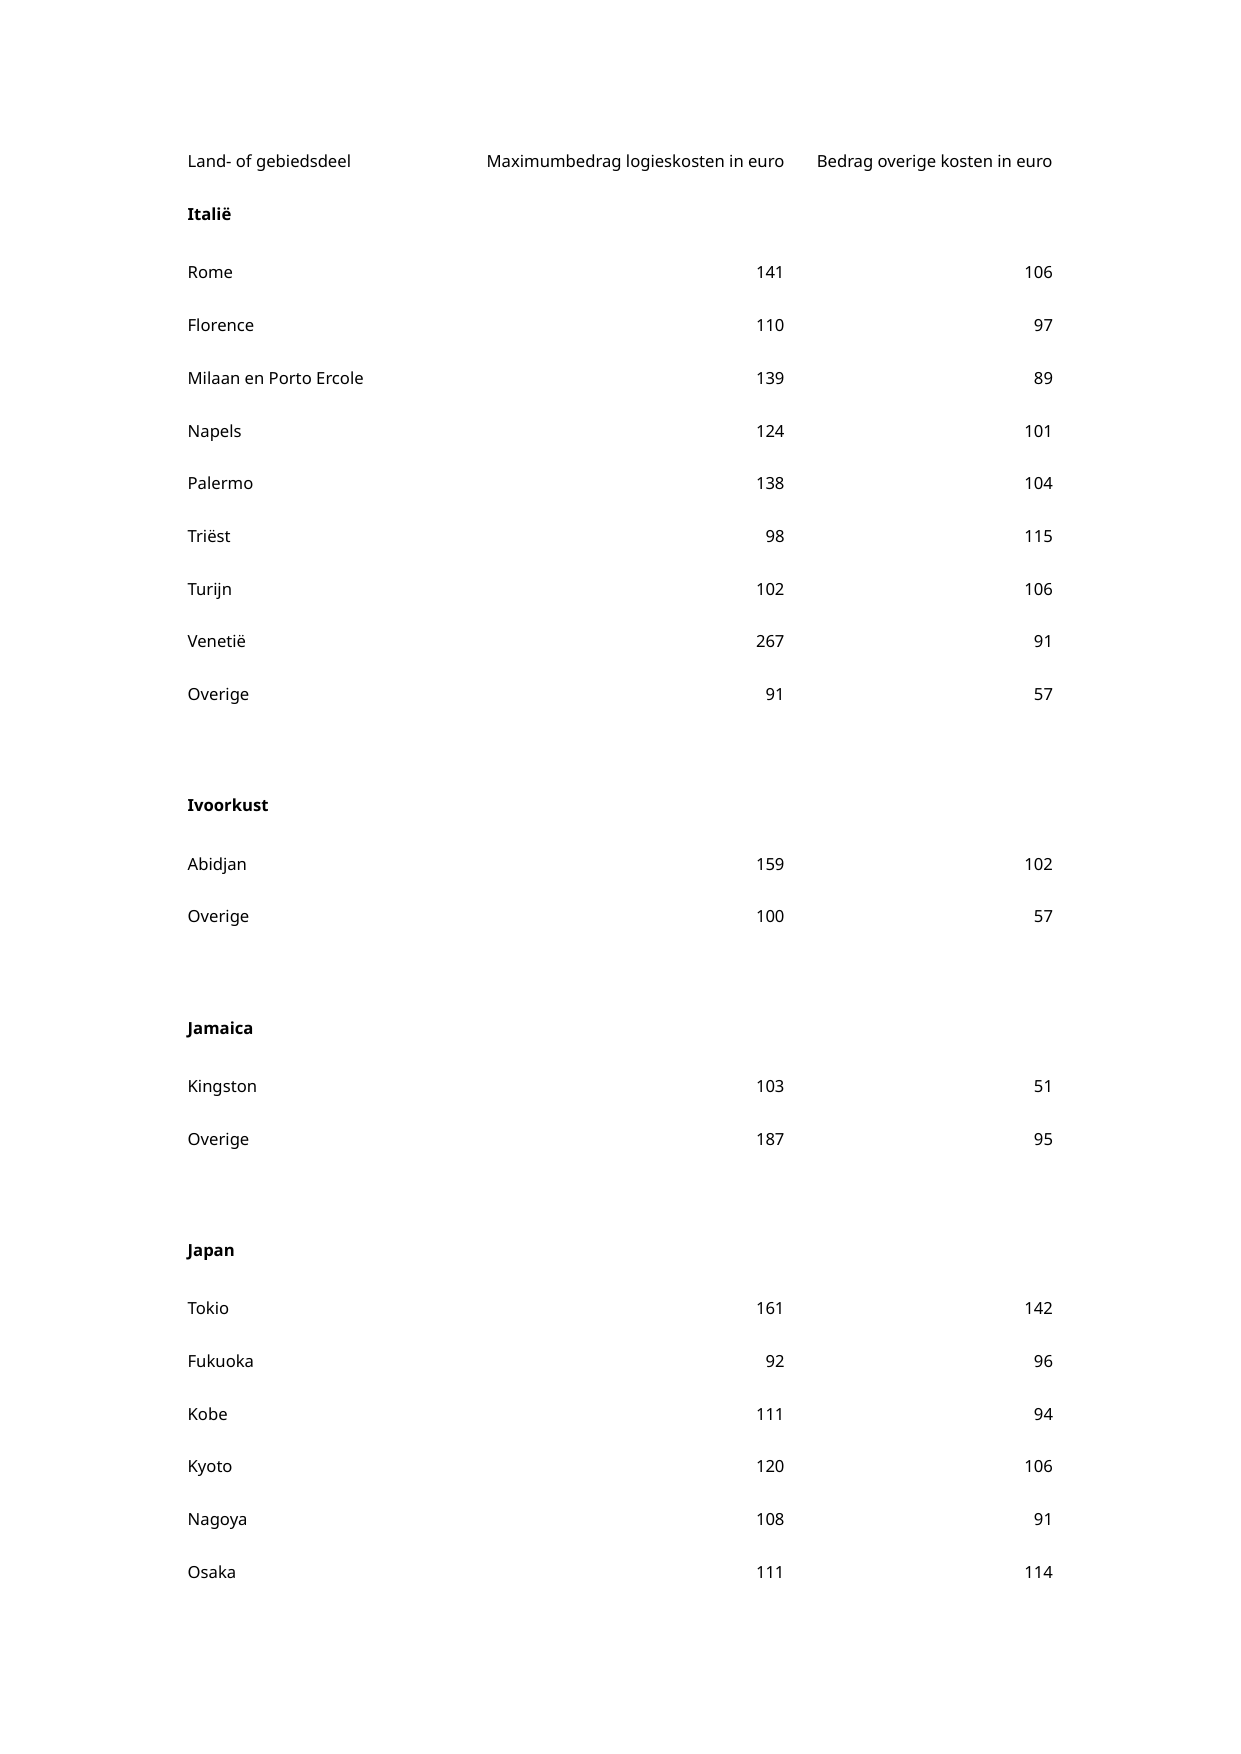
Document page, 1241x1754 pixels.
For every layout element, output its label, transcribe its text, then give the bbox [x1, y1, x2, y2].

table_cell Overige [188, 683, 464, 736]
table_cell 101 [784, 419, 1053, 472]
table_cell [464, 958, 784, 1016]
table_header Maximumbedrag logieskosten in euro [464, 150, 784, 203]
table_cell 142 [784, 1297, 1053, 1350]
table_cell 97 [784, 314, 1053, 367]
table_cell 111 [464, 1561, 784, 1583]
table_cell Fukuoka [188, 1350, 464, 1402]
table_cell [784, 1016, 1053, 1075]
table_cell 98 [464, 525, 784, 577]
table_cell Kyoto [188, 1455, 464, 1508]
table_cell 57 [784, 905, 1053, 958]
table_cell 89 [784, 367, 1053, 419]
table_cell [784, 203, 1053, 261]
table_cell 187 [464, 1128, 784, 1180]
table_cell 267 [464, 630, 784, 683]
table_cell 91 [464, 683, 784, 736]
table_cell 91 [784, 1508, 1053, 1561]
table_cell 124 [464, 419, 784, 472]
table_cell 115 [784, 525, 1053, 577]
table_cell Tokio [188, 1297, 464, 1350]
table_cell [784, 958, 1053, 1016]
table_cell [188, 958, 464, 1016]
table_cell 103 [464, 1075, 784, 1127]
table_cell 110 [464, 314, 784, 367]
table_cell Ivoorkust [188, 794, 464, 852]
table_cell Triëst [188, 525, 464, 577]
table_cell Rome [188, 261, 464, 314]
table_cell Jamaica [188, 1016, 464, 1075]
table_header Land- of gebiedsdeel [188, 150, 464, 203]
table_cell Kingston [188, 1075, 464, 1127]
table_cell [464, 1180, 784, 1238]
table_cell Italië [188, 203, 464, 261]
table_cell 57 [784, 683, 1053, 736]
table_cell [784, 794, 1053, 852]
table_cell Milaan en Porto Ercole [188, 367, 464, 419]
table_cell Palermo [188, 472, 464, 525]
table_cell 111 [464, 1403, 784, 1455]
table_cell 106 [784, 578, 1053, 630]
table_cell 92 [464, 1350, 784, 1402]
table_cell 51 [784, 1075, 1053, 1127]
table_cell Florence [188, 314, 464, 367]
table_cell 141 [464, 261, 784, 314]
table_cell Osaka [188, 1561, 464, 1583]
table_cell Kobe [188, 1403, 464, 1455]
table_cell 120 [464, 1455, 784, 1508]
table_cell Napels [188, 419, 464, 472]
table_cell Nagoya [188, 1508, 464, 1561]
table_header Bedrag overige kosten in euro [784, 150, 1053, 203]
table_cell 96 [784, 1350, 1053, 1402]
table_cell 91 [784, 630, 1053, 683]
table_cell [464, 1239, 784, 1297]
table_cell [188, 1180, 464, 1238]
table_cell Venetië [188, 630, 464, 683]
table_cell 102 [464, 578, 784, 630]
table_cell Turijn [188, 578, 464, 630]
table_cell 94 [784, 1403, 1053, 1455]
table_cell [784, 1239, 1053, 1297]
table_cell [188, 736, 464, 794]
table_cell 108 [464, 1508, 784, 1561]
table_cell 104 [784, 472, 1053, 525]
table_cell 102 [784, 853, 1053, 905]
table_cell [464, 794, 784, 852]
table_cell Overige [188, 905, 464, 958]
table_cell 100 [464, 905, 784, 958]
table_cell [464, 203, 784, 261]
table_cell [464, 1016, 784, 1075]
table_cell [784, 736, 1053, 794]
table_cell 114 [784, 1561, 1053, 1583]
table_cell Abidjan [188, 853, 464, 905]
table_cell 161 [464, 1297, 784, 1350]
table_cell Overige [188, 1128, 464, 1180]
table_cell 106 [784, 261, 1053, 314]
table_cell Japan [188, 1239, 464, 1297]
table_cell [464, 736, 784, 794]
table_cell 95 [784, 1128, 1053, 1180]
table_cell 139 [464, 367, 784, 419]
table_cell 106 [784, 1455, 1053, 1508]
table_cell [784, 1180, 1053, 1238]
table_cell 138 [464, 472, 784, 525]
table_cell 159 [464, 853, 784, 905]
